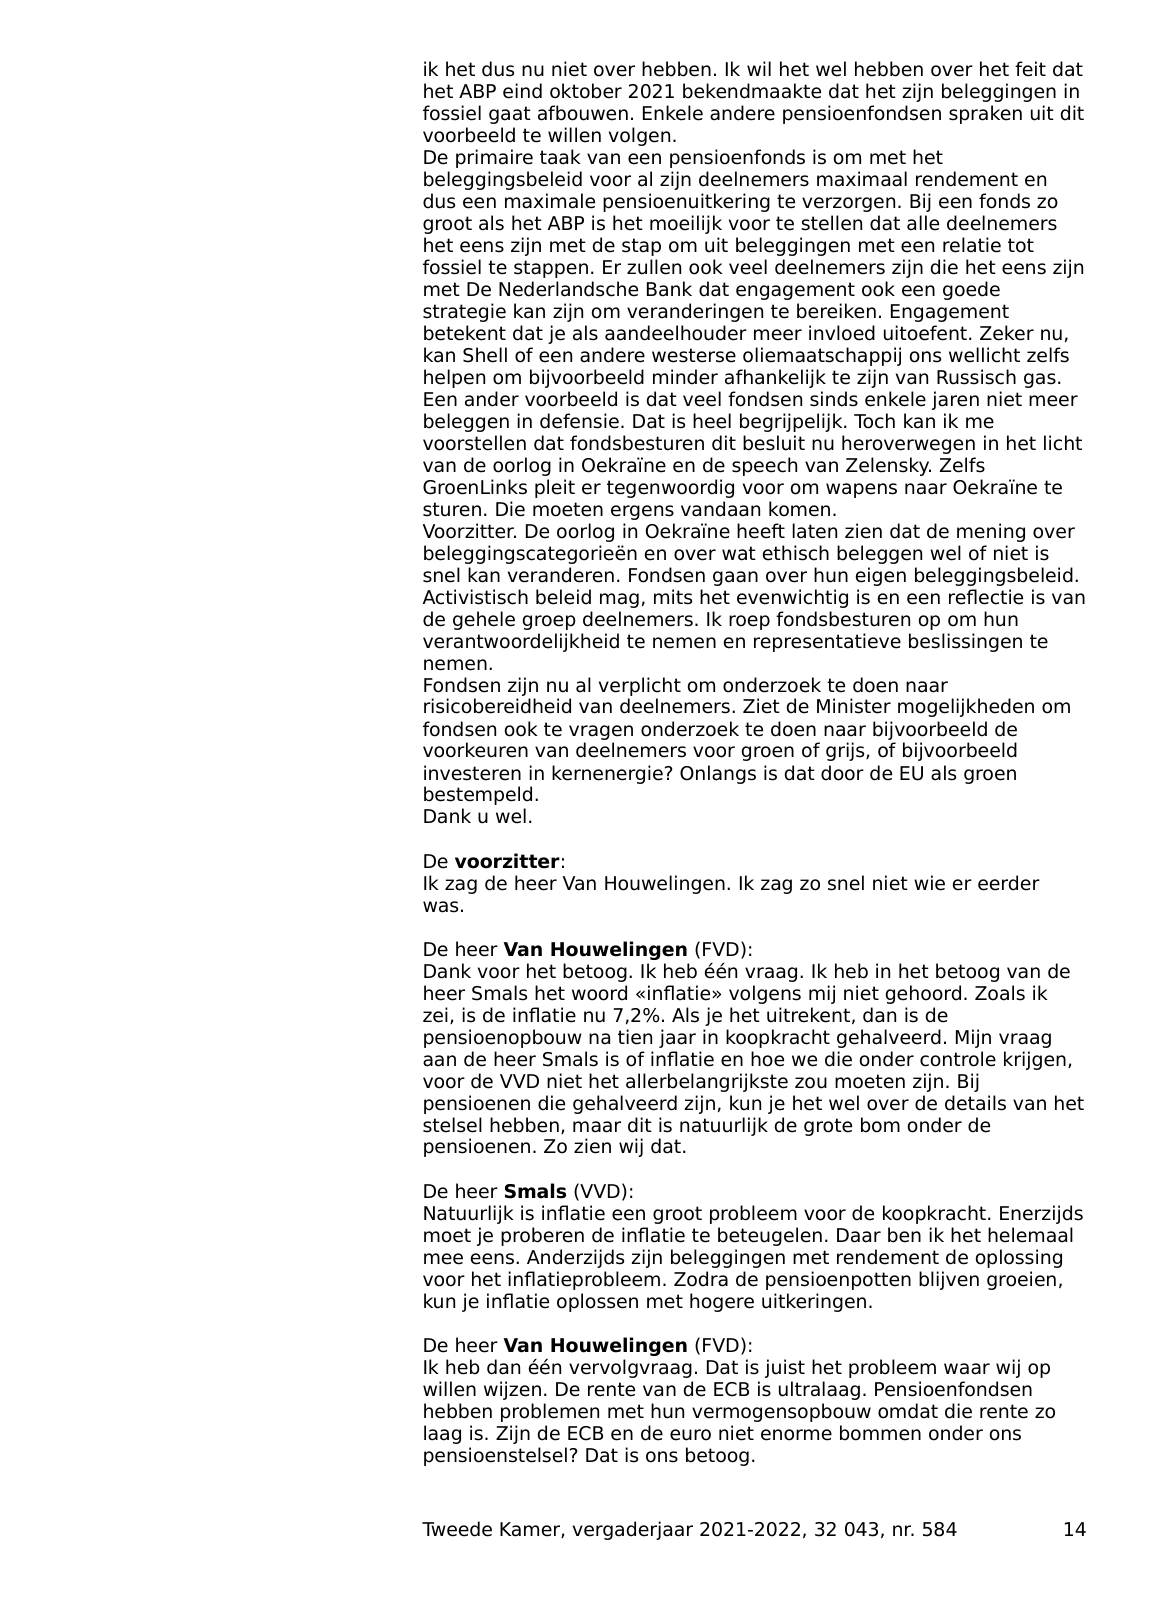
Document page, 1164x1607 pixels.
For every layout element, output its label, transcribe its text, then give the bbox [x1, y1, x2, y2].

text Een ander voorbeeld is dat veel fondsen sinds enkele jaren niet meer beleggen in defensie. Dat is heel begrijpelijk. Toch kan ik me voorstellen dat fondsbesturen dit besluit nu heroverwegen in het licht van de oorlog in Oekraïne en de speech van Zelensky. Zelfs GroenLinks pleit er tegenwoordig voor om wapens naar Oekraïne te sturen. Die moeten ergens vandaan komen. [422, 389, 1087, 521]
text De heer Van Houwelingen (FVD): [422, 1335, 1087, 1357]
text De heer Van Houwelingen (FVD): [422, 939, 1087, 961]
text Dank voor het betoog. Ik heb één vraag. Ik heb in het betoog van de heer Smals het woord «inflatie» volgens mij niet gehoord. Zoals ik zei, is de inflatie nu 7,2%. Als je het uitrekent, dan is de pensioenopbouw na tien jaar in koopkracht gehalveerd. Mijn vraag aan de heer Smals is of inflatie en hoe we die onder controle krijgen, voor de VVD niet het allerbelangrijkste zou moeten zijn. Bij pensioenen die gehalveerd zijn, kun je het wel over de details van het stelsel hebben, maar dit is natuurlijk de grote bom onder de pensioenen. Zo zien wij dat. [422, 961, 1087, 1158]
text Fondsen zijn nu al verplicht om onderzoek te doen naar risicobereidheid van deelnemers. Ziet de Minister mogelijkheden om fondsen ook te vragen onderzoek te doen naar bijvoorbeeld de voorkeuren van deelnemers voor groen of grijs, of bijvoorbeeld investeren in kernenergie? Onlangs is dat door de EU als groen bestempeld. [422, 674, 1087, 806]
text Ik zag de heer Van Houwelingen. Ik zag zo snel niet wie er eerder was. [422, 872, 1087, 916]
text De heer Smals (VVD): [422, 1181, 1087, 1203]
text Ik heb dan één vervolgvraag. Dat is juist het probleem waar wij op willen wijzen. De rente van de ECB is ultralaag. Pensioenfondsen hebben problemen met hun vermogensopbouw omdat die rente zo laag is. Zijn de ECB en de euro niet enorme bommen onder ons pensioenstelsel? Dat is ons betoog. [422, 1357, 1087, 1467]
text Dank u wel. [422, 806, 1087, 828]
text ik het dus nu niet over hebben. Ik wil het wel hebben over het feit dat het ABP eind oktober 2021 bekendmaakte dat het zijn beleggingen in fossiel gaat afbouwen. Enkele andere pensioenfondsen spraken uit dit voorbeeld te willen volgen. [422, 59, 1087, 147]
text Voorzitter. De oorlog in Oekraïne heeft laten zien dat de mening over beleggingscategorieën en over wat ethisch beleggen wel of niet is snel kan veranderen. Fondsen gaan over hun eigen beleggingsbeleid. Activistisch beleid mag, mits het evenwichtig is en een reflectie is van de gehele groep deelnemers. Ik roep fondsbesturen op om hun verantwoordelijkheid te nemen en representatieve beslissingen te nemen. [422, 521, 1087, 674]
text De primaire taak van een pensioenfonds is om met het beleggingsbeleid voor al zijn deelnemers maximaal rendement en dus een maximale pensioenuitkering te verzorgen. Bij een fonds zo groot als het ABP is het moeilijk voor te stellen dat alle deelnemers het eens zijn met de stap om uit beleggingen met een relatie tot fossiel te stappen. Er zullen ook veel deelnemers zijn die het eens zijn met De Nederlandsche Bank dat engagement ook een goede strategie kan zijn om veranderingen te bereiken. Engagement betekent dat je als aandeelhouder meer invloed uitoefent. Zeker nu, kan Shell of een andere westerse oliemaatschappij ons wellicht zelfs helpen om bijvoorbeeld minder afhankelijk te zijn van Russisch gas. [422, 147, 1087, 389]
text Natuurlijk is inflatie een groot probleem voor de koopkracht. Enerzijds moet je proberen de inflatie te beteugelen. Daar ben ik het helemaal mee eens. Anderzijds zijn beleggingen met rendement de oplossing voor het inflatieprobleem. Zodra de pensioenpotten blijven groeien, kun je inflatie oplossen met hogere uitkeringen. [422, 1203, 1087, 1312]
text De voorzitter: [422, 851, 1087, 872]
